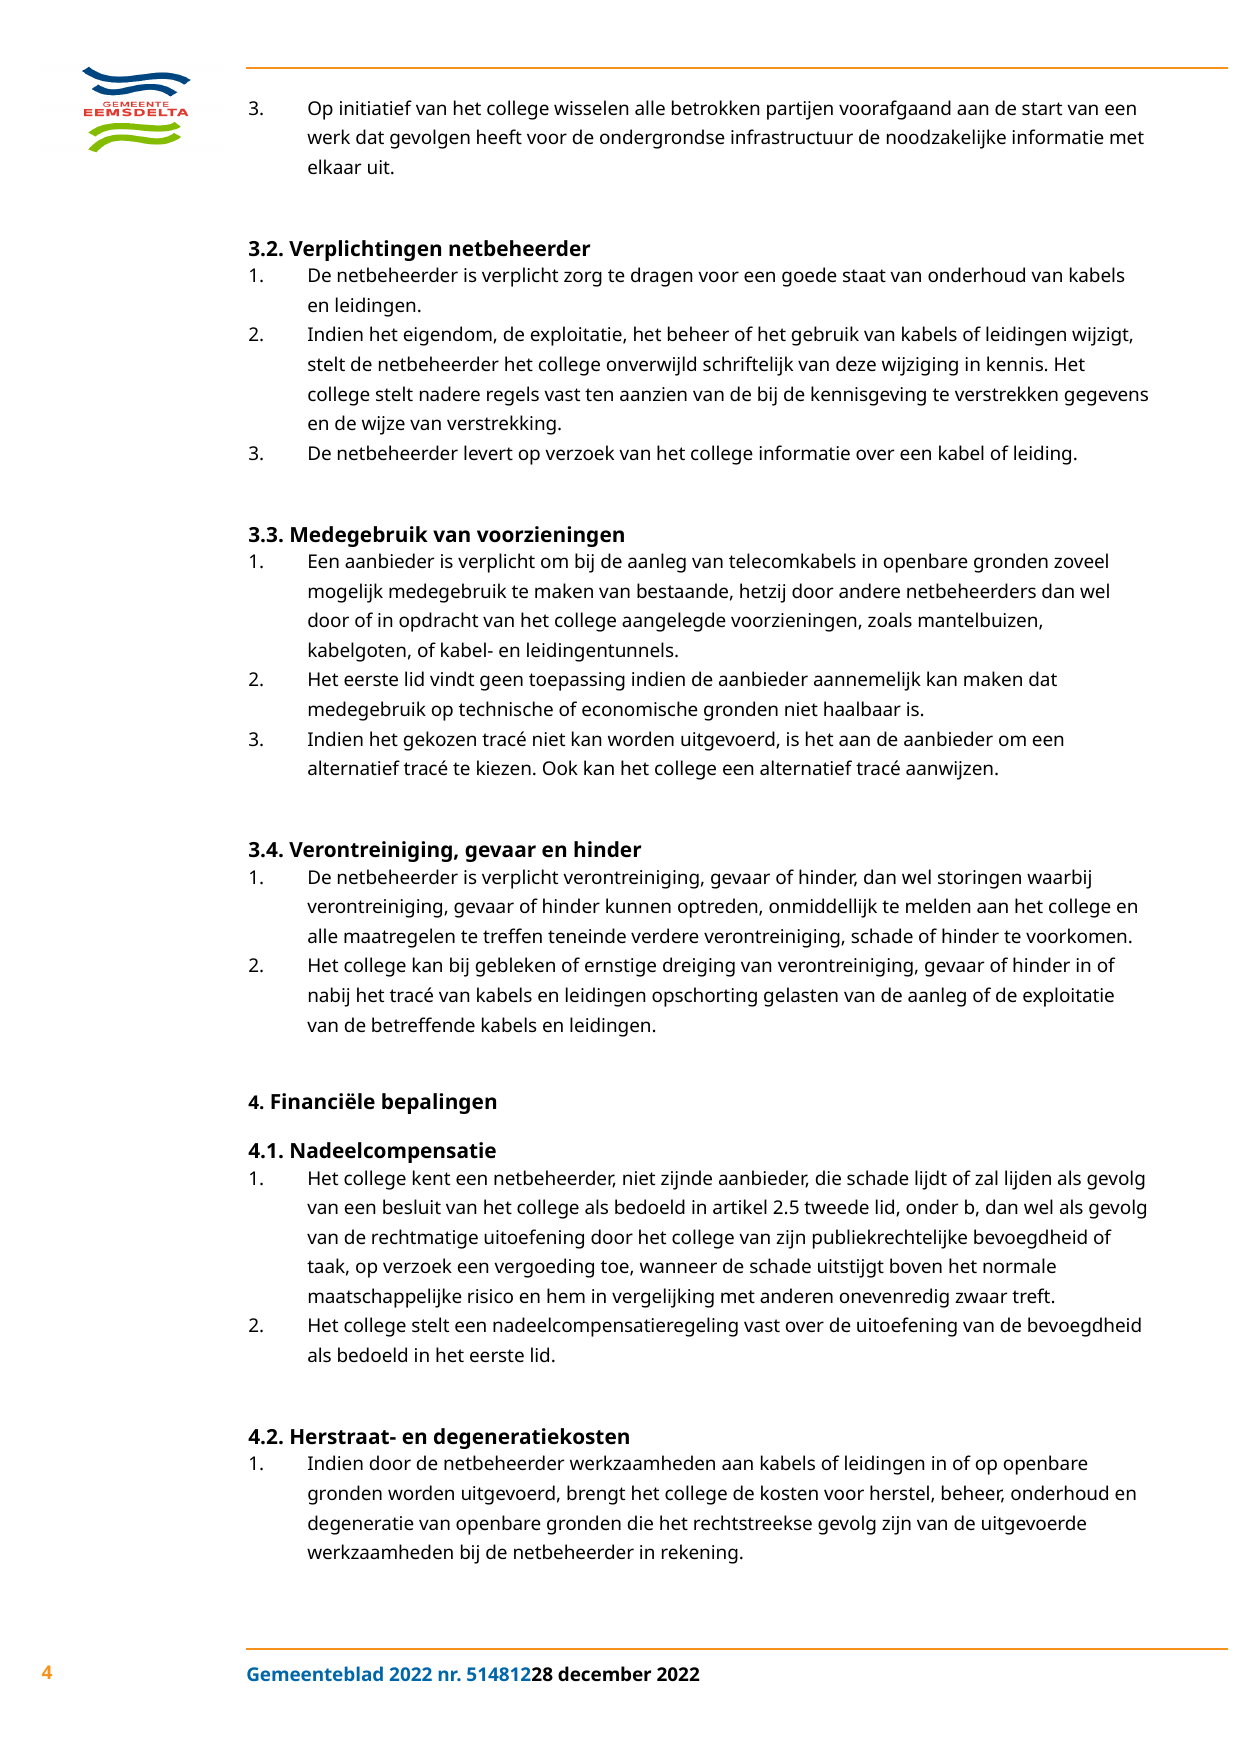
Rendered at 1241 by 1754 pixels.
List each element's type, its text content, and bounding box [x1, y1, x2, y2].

list De netbeheerder is verplicht zorg te dragen voor een goede staat van onderhoud van kabels en leidingen. [248, 262, 1152, 318]
text 4.2. Herstraat- en degeneratiekosten [248, 1422, 1152, 1451]
text 3.2. Verplichtingen netbeheerder [248, 234, 1152, 262]
text 4. Financiële bepalingen [248, 1087, 1152, 1115]
list Indien door de netbeheerder werkzaamheden aan kabels of leidingen in of op openbare gronden worden uitgevoerd, brengt het college de kosten voor herstel, beheer, onderhoud en degeneratie van openbare gronden die het rechtstreekse gevolg zijn van de uitgevoerde werkzaamheden bij de netbeheerder in rekening. [248, 1451, 1152, 1565]
list Indien het gekozen tracé niet kan worden uitgevoerd, is het aan de aanbieder om een alternatief tracé te kiezen. Ook kan het college een alternatief tracé aanwijzen. [248, 726, 1152, 781]
list Het eerste lid vindt geen toepassing indien de aanbieder aannemelijk kan maken dat medegebruik op technische of economische gronden niet haalbaar is. [248, 667, 1152, 722]
list Een aanbieder is verplicht om bij de aanleg van telecomkabels in openbare gronden zoveel mogelijk medegebruik te maken van bestaande, hetzij door andere netbeheerders dan wel door of in opdracht van het college aangelegde voorzieningen, zoals mantelbuizen, kabelgoten, of kabel- en leidingentunnels. [248, 548, 1152, 663]
text 4.1. Nadeelcompensatie [248, 1136, 1152, 1165]
list Indien het eigendom, de exploitatie, het beheer of het gebruik van kabels of leidingen wijzigt, stelt de netbeheerder het college onverwijld schriftelijk van deze wijziging in kennis. Het college stelt nadere regels vast ten aanzien van de bij de kennisgeving te verstrekken gegevens en de wijze van verstrekking. [248, 322, 1152, 436]
list Het college kent een netbeheerder, niet zijnde aanbieder, die schade lijdt of zal lijden als gevolg van een besluit van het college als bedoeld in artikel 2.5 tweede lid, onder b, dan wel als gevolg van de rechtmatige uitoefening door het college van zijn publiekrechtelijke bevoegdheid of taak, op verzoek een vergoeding toe, wanneer de schade uitstijgt boven het normale maatschappelijke risico en hem in vergelijking met anderen onevenredig zwaar treft. [248, 1165, 1152, 1309]
picture [41, 47, 231, 172]
list Het college kan bij gebleken of ernstige dreiging van verontreiniging, gevaar of hinder in of nabij het tracé van kabels en leidingen opschorting gelasten van de aanleg of de exploitatie van de betreffende kabels en leidingen. [248, 953, 1152, 1037]
text 3.3. Medegebruik van voorzieningen [248, 520, 1152, 548]
text 3.4. Verontreiniging, gevaar en hinder [248, 835, 1152, 864]
list Het college stelt een nadeelcompensatieregeling vast over de uitoefening van de bevoegdheid als bedoeld in het eerste lid. [248, 1313, 1152, 1368]
list De netbeheerder levert op verzoek van het college informatie over een kabel of leiding. [248, 440, 1152, 466]
list Op initiatief van het college wisselen alle betrokken partijen voorafgaand aan de start van een werk dat gevolgen heeft voor de ondergrondse infrastructuur de noodzakelijke informatie met elkaar uit. [248, 95, 1152, 180]
list De netbeheerder is verplicht verontreiniging, gevaar of hinder, dan wel storingen waarbij verontreiniging, gevaar of hinder kunnen optreden, onmiddellijk te melden aan het college en alle maatregelen te treffen teneinde verdere verontreiniging, schade of hinder te voorkomen. [248, 864, 1152, 949]
